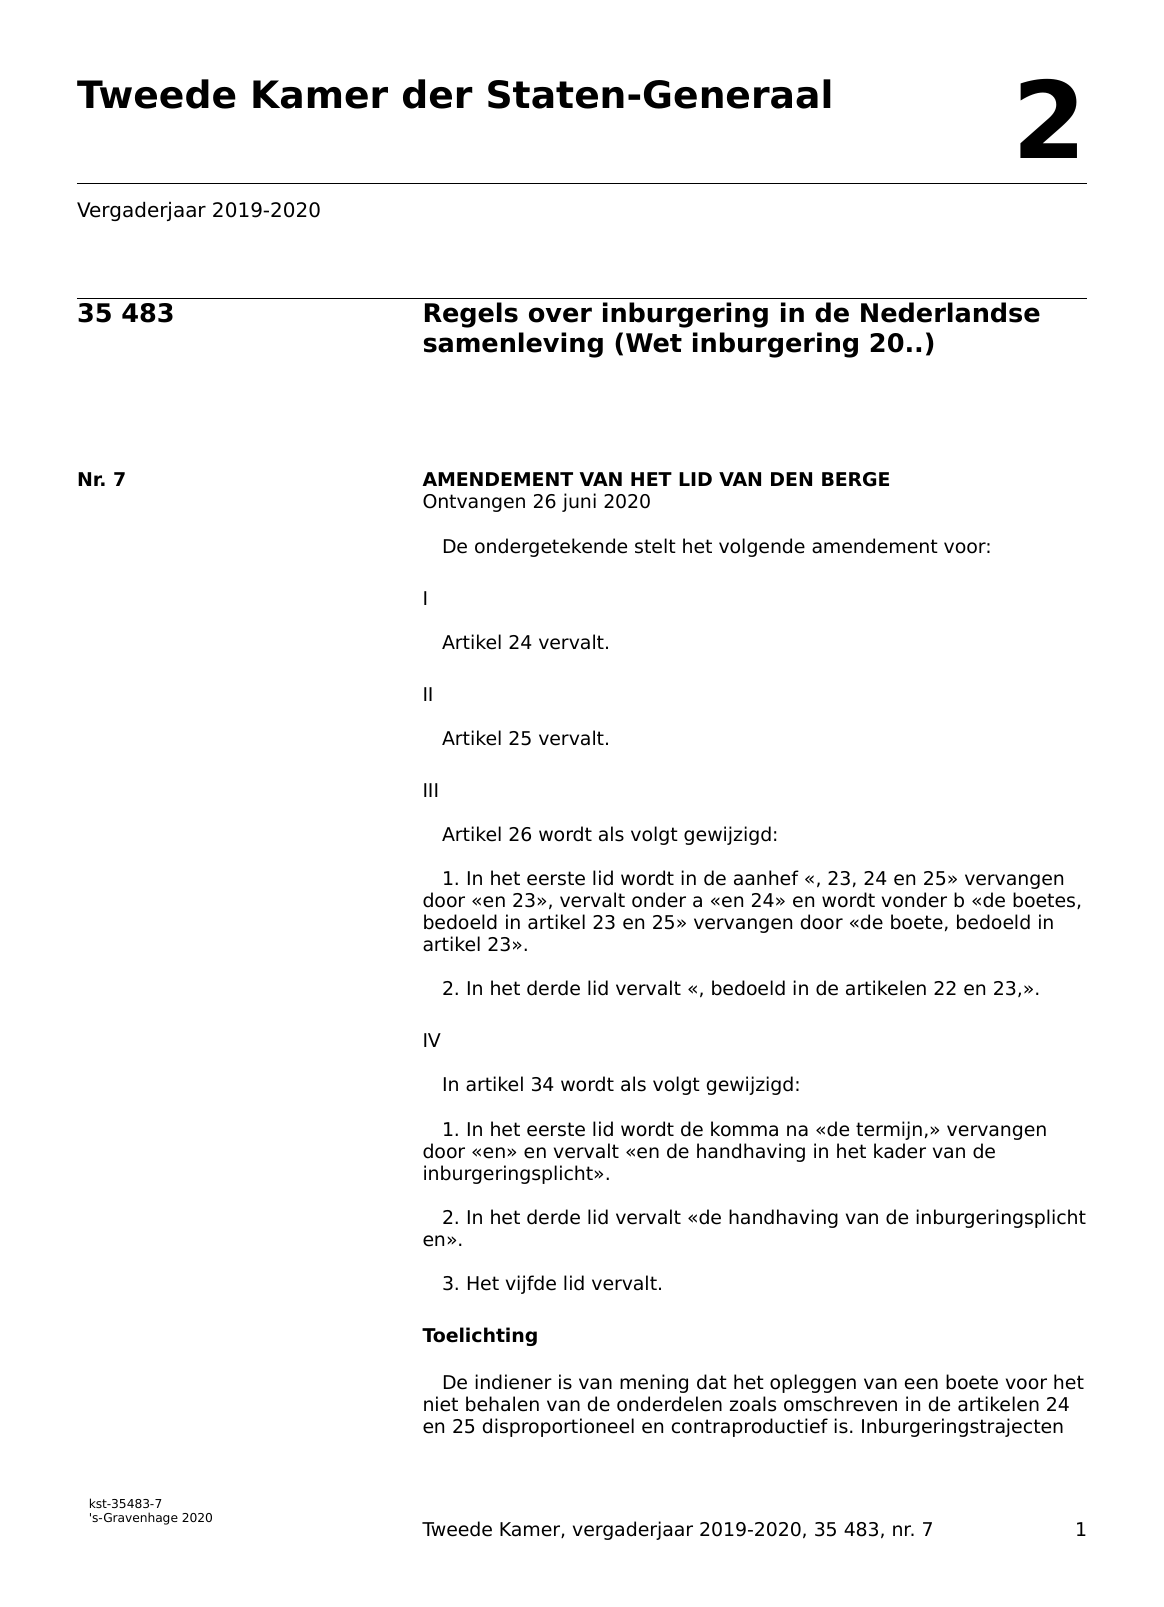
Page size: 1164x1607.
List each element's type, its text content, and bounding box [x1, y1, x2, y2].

text In artikel 34 wordt als volgt gewijzigd: [422, 1074, 1087, 1096]
text Artikel 26 wordt als volgt gewijzigd: [422, 824, 1087, 846]
subtitle Nr. 7 AMENDEMENT VAN HET LID VAN DEN BERGE [77, 469, 1087, 491]
text 3. Het vijfde lid vervalt. [422, 1273, 1087, 1295]
text 2. In het derde lid vervalt «, bedoeld in de artikelen 22 en 23,». [422, 978, 1087, 1000]
text De ondergetekende stelt het volgende amendement voor: [422, 536, 1087, 557]
text Ontvangen 26 juni 2020 [422, 491, 1087, 513]
subtitle IV [422, 1030, 1087, 1052]
text 1. In het eerste lid wordt de komma na «de termijn,» vervangen door «en» en vervalt «en de handhaving in het kader van de inburgeringsplicht». [422, 1118, 1087, 1184]
text Artikel 24 vervalt. [422, 632, 1087, 654]
table_cell Vergaderjaar 2019-2020 [77, 184, 1087, 298]
text 's-Gravenhage 2020 [88, 1511, 323, 1525]
text 1. In het eerste lid wordt in de aanhef «, 23, 24 en 25» vervangen door «en 23», vervalt onder a «en 24» en wordt vonder b «de boetes, bedoeld in artikel 23 en 25» vervangen door «de boete, bedoeld in artikel 23». [422, 868, 1087, 956]
text De indiener is van mening dat het opleggen van een boete voor het niet behalen van de onderdelen zoals omschreven in de artikelen 24 en 25 disproportioneel en contraproductief is. Inburgeringstrajecten [422, 1372, 1087, 1438]
subtitle II [422, 684, 1087, 706]
table_header 2 [886, 59, 1087, 183]
subtitle III [422, 780, 1087, 802]
table_header Tweede Kamer der Staten-Generaal [77, 59, 886, 183]
text kst-35483-7 [88, 1497, 323, 1511]
text 2. In het derde lid vervalt «de handhaving van de inburgeringsplicht en». [422, 1207, 1087, 1251]
text Artikel 25 vervalt. [422, 728, 1087, 750]
subtitle 35 483 Regels over inburgering in de Nederlandse samenleving (Wet inburgering 20..) [77, 299, 1087, 358]
subtitle I [422, 587, 1087, 609]
subtitle Toelichting [422, 1325, 1087, 1347]
